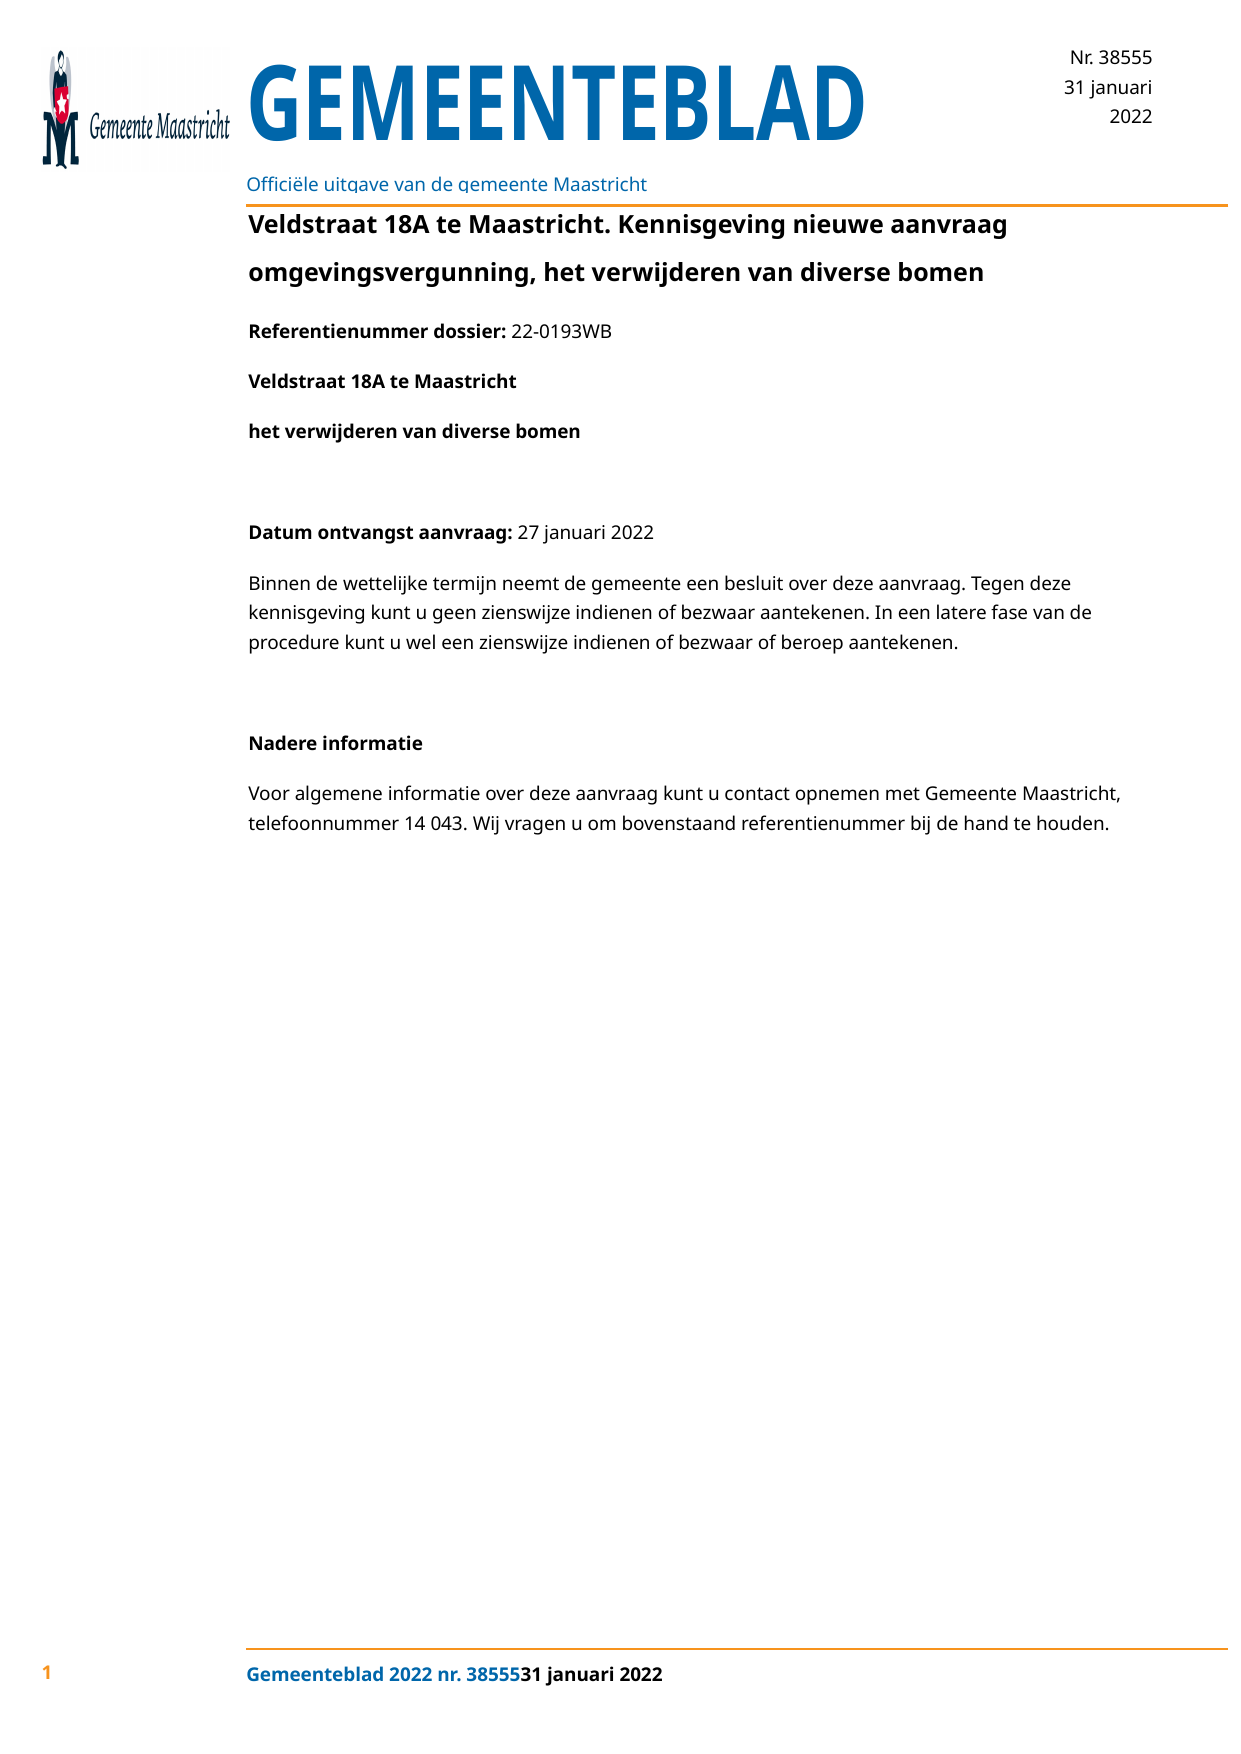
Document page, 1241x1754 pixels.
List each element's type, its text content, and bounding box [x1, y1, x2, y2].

text Veldstraat 18A te Maastricht [248, 368, 1152, 394]
text Nadere informatie [248, 730, 1152, 756]
text het verwijderen van diverse bomen [248, 419, 1152, 444]
text Veldstraat 18A te Maastricht. Kennisgeving nieuwe aanvraag omgevingsvergunning, het verwijderen van diverse bomen [248, 207, 1152, 288]
text Binnen de wettelijke termijn neemt de gemeente een besluit over deze aanvraag. Tegen deze kennisgeving kunt u geen zienswijze indienen of bezwaar aantekenen. In een latere fase van de procedure kunt u wel een zienswijze indienen of bezwaar of beroep aantekenen. [248, 570, 1152, 655]
text Referentienummer dossier: 22-0193WB [248, 318, 1152, 344]
text Datum ontvangst aanvraag: 27 januari 2022 [248, 519, 1152, 545]
text Voor algemene informatie over deze aanvraag kunt u contact opnemen met Gemeente Maastricht, telefoonnummer 14 043. Wij vragen u om bovenstaand referentienummer bij de hand te houden. [248, 780, 1152, 836]
picture [41, 47, 231, 172]
